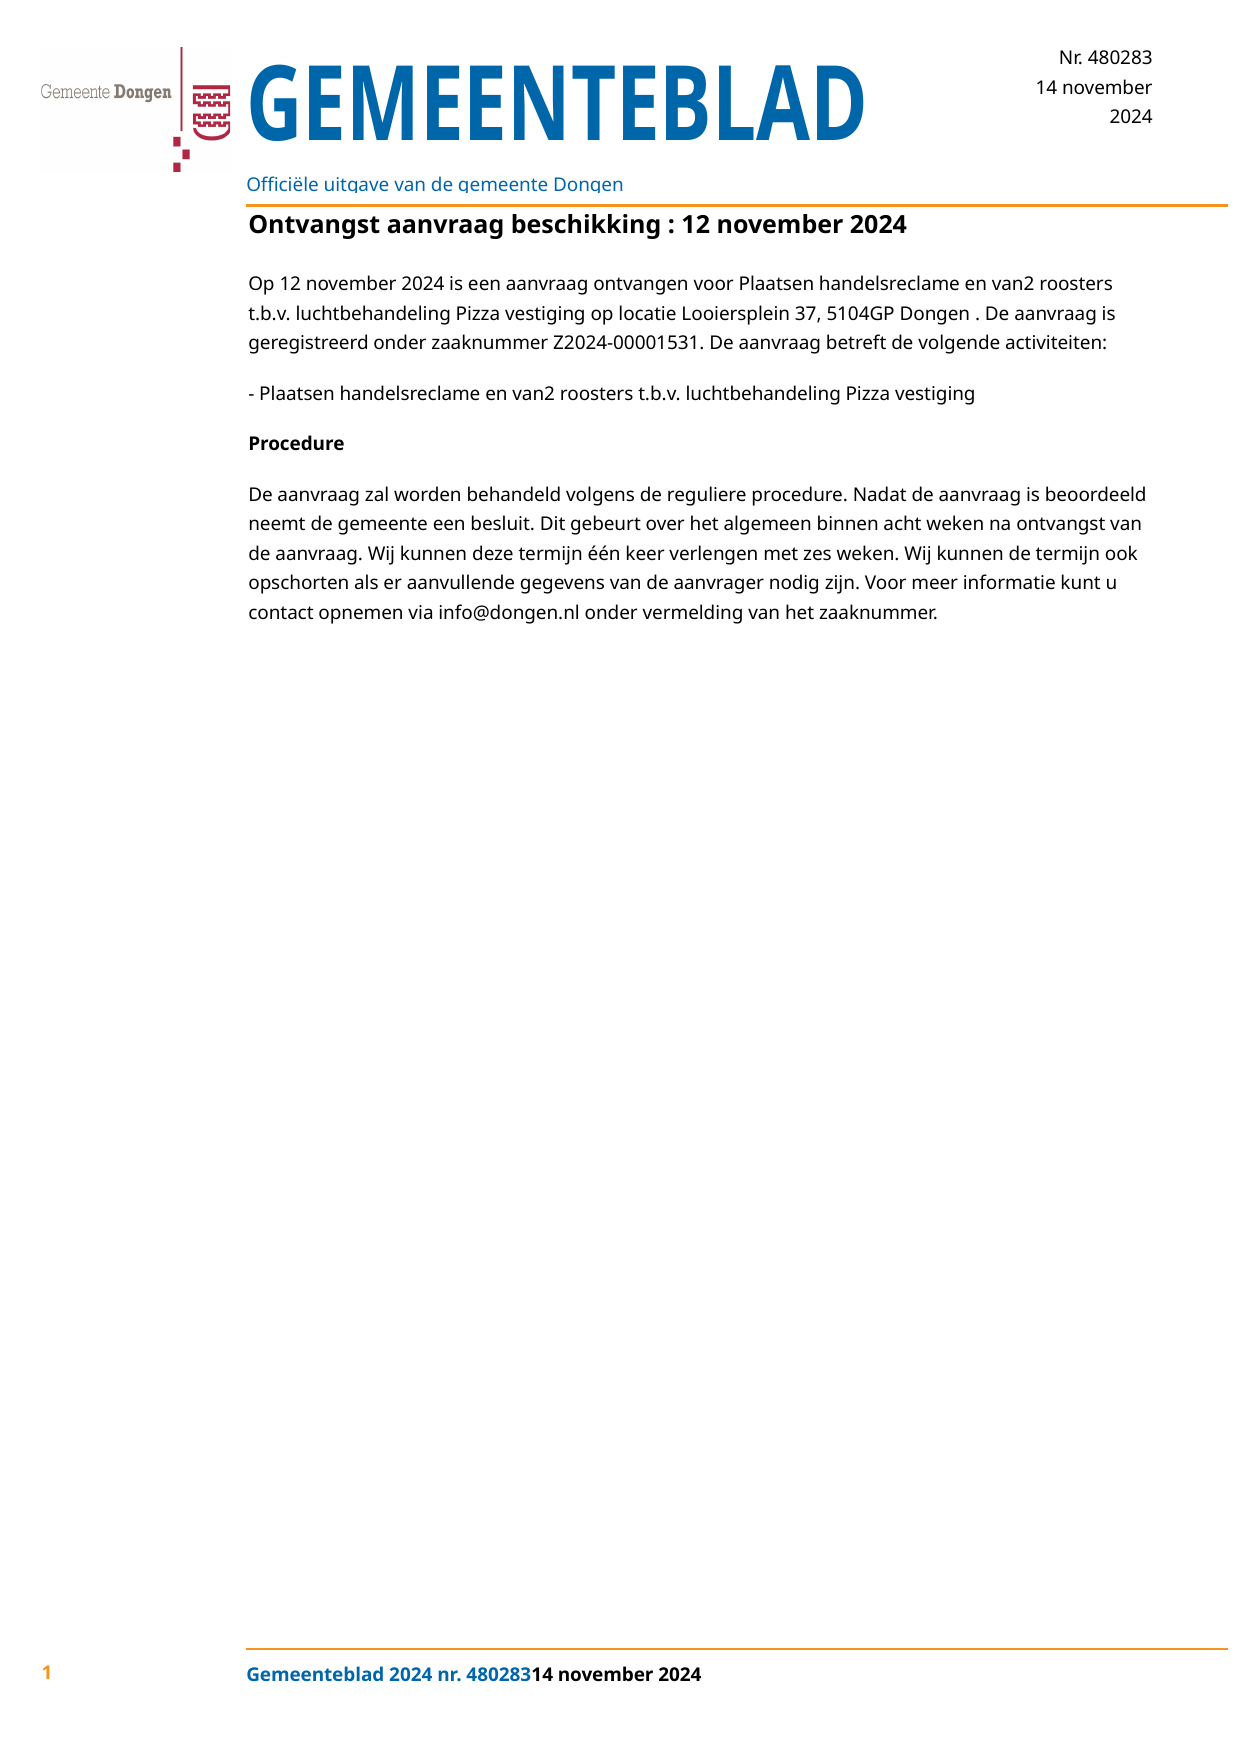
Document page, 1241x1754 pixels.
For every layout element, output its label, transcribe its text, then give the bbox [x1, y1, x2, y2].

text Procedure [248, 430, 1152, 456]
text - Plaatsen handelsreclame en van2 roosters t.b.v. luchtbehandeling Pizza vestiging [248, 380, 1152, 406]
picture [41, 47, 231, 172]
text Op 12 november 2024 is een aanvraag ontvangen voor Plaatsen handelsreclame en van2 roosters t.b.v. luchtbehandeling Pizza vestiging op locatie Looiersplein 37, 5104GP Dongen . De aanvraag is geregistreerd onder zaaknummer Z2024-00001531. De aanvraag betreft de volgende activiteiten: [248, 270, 1152, 355]
text De aanvraag zal worden behandeld volgens de reguliere procedure. Nadat de aanvraag is beoordeeld neemt de gemeente een besluit. Dit gebeurt over het algemeen binnen acht weken na ontvangst van de aanvraag. Wij kunnen deze termijn één keer verlengen met zes weken. Wij kunnen de termijn ook opschorten als er aanvullende gegevens van de aanvrager nodig zijn. Voor meer informatie kunt u contact opnemen via info@dongen.nl onder vermelding van het zaaknummer. [248, 481, 1152, 625]
text Ontvangst aanvraag beschikking : 12 november 2024 [248, 207, 1152, 241]
